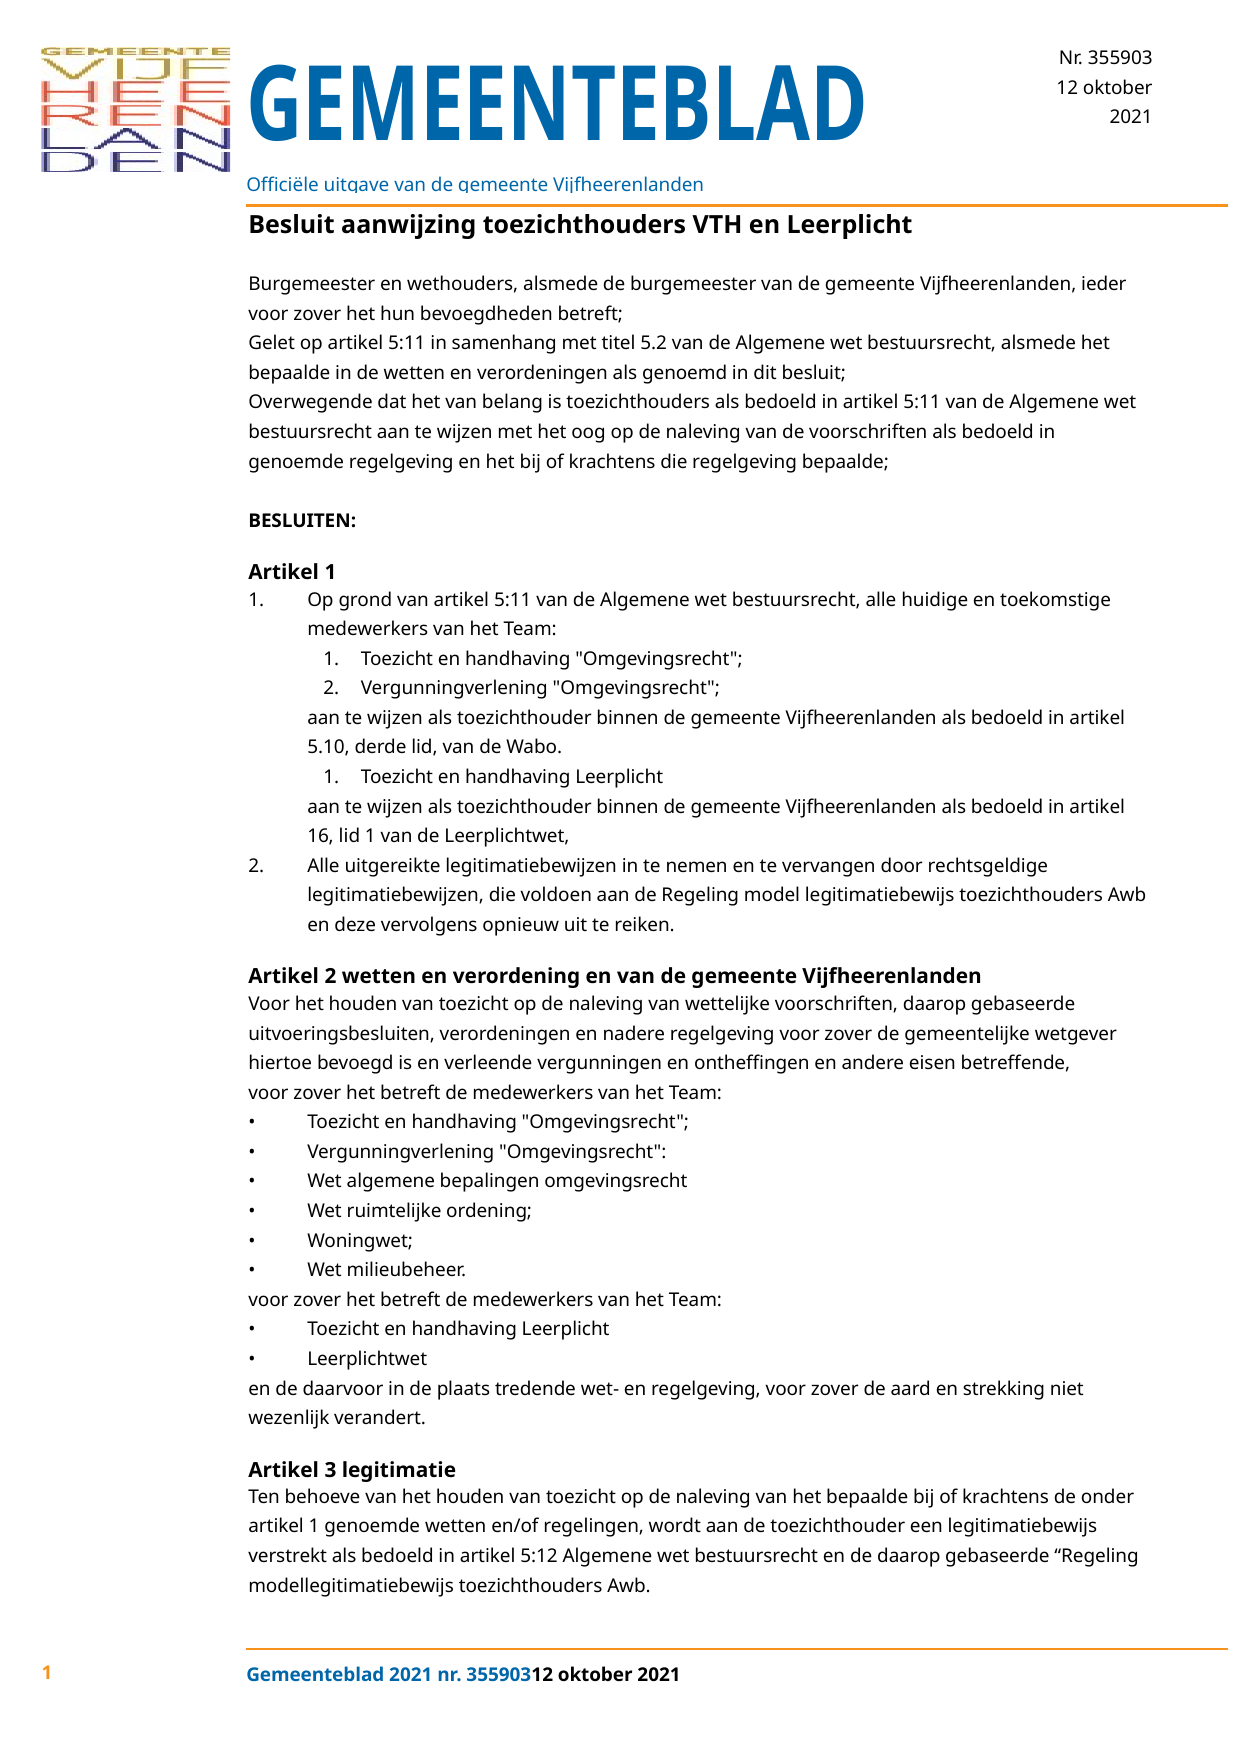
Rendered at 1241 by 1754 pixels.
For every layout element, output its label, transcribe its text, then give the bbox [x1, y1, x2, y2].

text Burgemeester en wethouders, alsmede de burgemeester van de gemeente Vijfheerenlanden, ieder voor zover het hun bevoegdheden betreft; [248, 270, 1152, 326]
text Artikel 2 wetten en verordening en van de gemeente Vijfheerenlanden [248, 962, 1152, 990]
text voor zover het betreft de medewerkers van het Team: [248, 1079, 1152, 1104]
list Toezicht en handhaving Leerplicht [323, 763, 1152, 789]
text Voor het houden van toezicht op de naleving van wettelijke voorschriften, daarop gebaseerde uitvoeringsbesluiten, verordeningen en nadere regelgeving voor zover de gemeentelijke wetgever hiertoe bevoegd is en verleende vergunningen en ontheffingen en andere eisen betreffende, [248, 990, 1152, 1075]
text Artikel 1 [248, 557, 1152, 586]
text Ten behoeve van het houden van toezicht op de naleving van het bepaalde bij of krachtens de onder artikel 1 genoemde wetten en/of regelingen, wordt aan de toezichthouder een legitimatiebewijs verstrekt als bedoeld in artikel 5:12 Algemene wet bestuursrecht en de daarop gebaseerde “Regeling modellegitimatiebewijs toezichthouders Awb. [248, 1483, 1152, 1598]
list Toezicht en handhaving Leerplicht [248, 1316, 1152, 1341]
text en de daarvoor in de plaats tredende wet- en regelgeving, voor zover de aard en strekking niet wezenlijk verandert. [248, 1375, 1152, 1430]
list Op grond van artikel 5:11 van de Algemene wet bestuursrecht, alle huidige en toekomstige medewerkers van het Team: [248, 586, 1152, 641]
picture [41, 47, 231, 172]
text Gelet op artikel 5:11 in samenhang met titel 5.2 van de Algemene wet bestuursrecht, alsmede het bepaalde in de wetten en verordeningen als genoemd in dit besluit; [248, 329, 1152, 385]
list Wet algemene bepalingen omgevingsrecht [248, 1168, 1152, 1193]
text voor zover het betreft de medewerkers van het Team: [248, 1286, 1152, 1312]
list Wet milieubeheer. [248, 1256, 1152, 1282]
list aan te wijzen als toezichthouder binnen de gemeente Vijfheerenlanden als bedoeld in artikel 5.10, derde lid, van de Wabo. [248, 704, 1152, 759]
list Vergunningverlening "Omgevingsrecht"; [323, 674, 1152, 700]
list Woningwet; [248, 1227, 1152, 1252]
list Leerplichtwet [248, 1345, 1152, 1371]
text Besluit aanwijzing toezichthouders VTH en Leerplicht [248, 207, 1152, 241]
list aan te wijzen als toezichthouder binnen de gemeente Vijfheerenlanden als bedoeld in artikel 16, lid 1 van de Leerplichtwet, [248, 793, 1152, 848]
list Toezicht en handhaving "Omgevingsrecht"; [323, 645, 1152, 671]
text BESLUITEN: [248, 507, 1152, 533]
list Wet ruimtelijke ordening; [248, 1197, 1152, 1223]
list Alle uitgereikte legitimatiebewijzen in te nemen en te vervangen door rechtsgeldige legitimatiebewijzen, die voldoen aan de Regeling model legitimatiebewijs toezichthouders Awb en deze vervolgens opnieuw uit te reiken. [248, 852, 1152, 937]
list Vergunningverlening "Omgevingsrecht": [248, 1138, 1152, 1164]
text Overwegende dat het van belang is toezichthouders als bedoeld in artikel 5:11 van de Algemene wet bestuursrecht aan te wijzen met het oog op de naleving van de voorschriften als bedoeld in genoemde regelgeving en het bij of krachtens die regelgeving bepaalde; [248, 389, 1152, 473]
text Artikel 3 legitimatie [248, 1455, 1152, 1483]
list Toezicht en handhaving "Omgevingsrecht"; [248, 1108, 1152, 1134]
